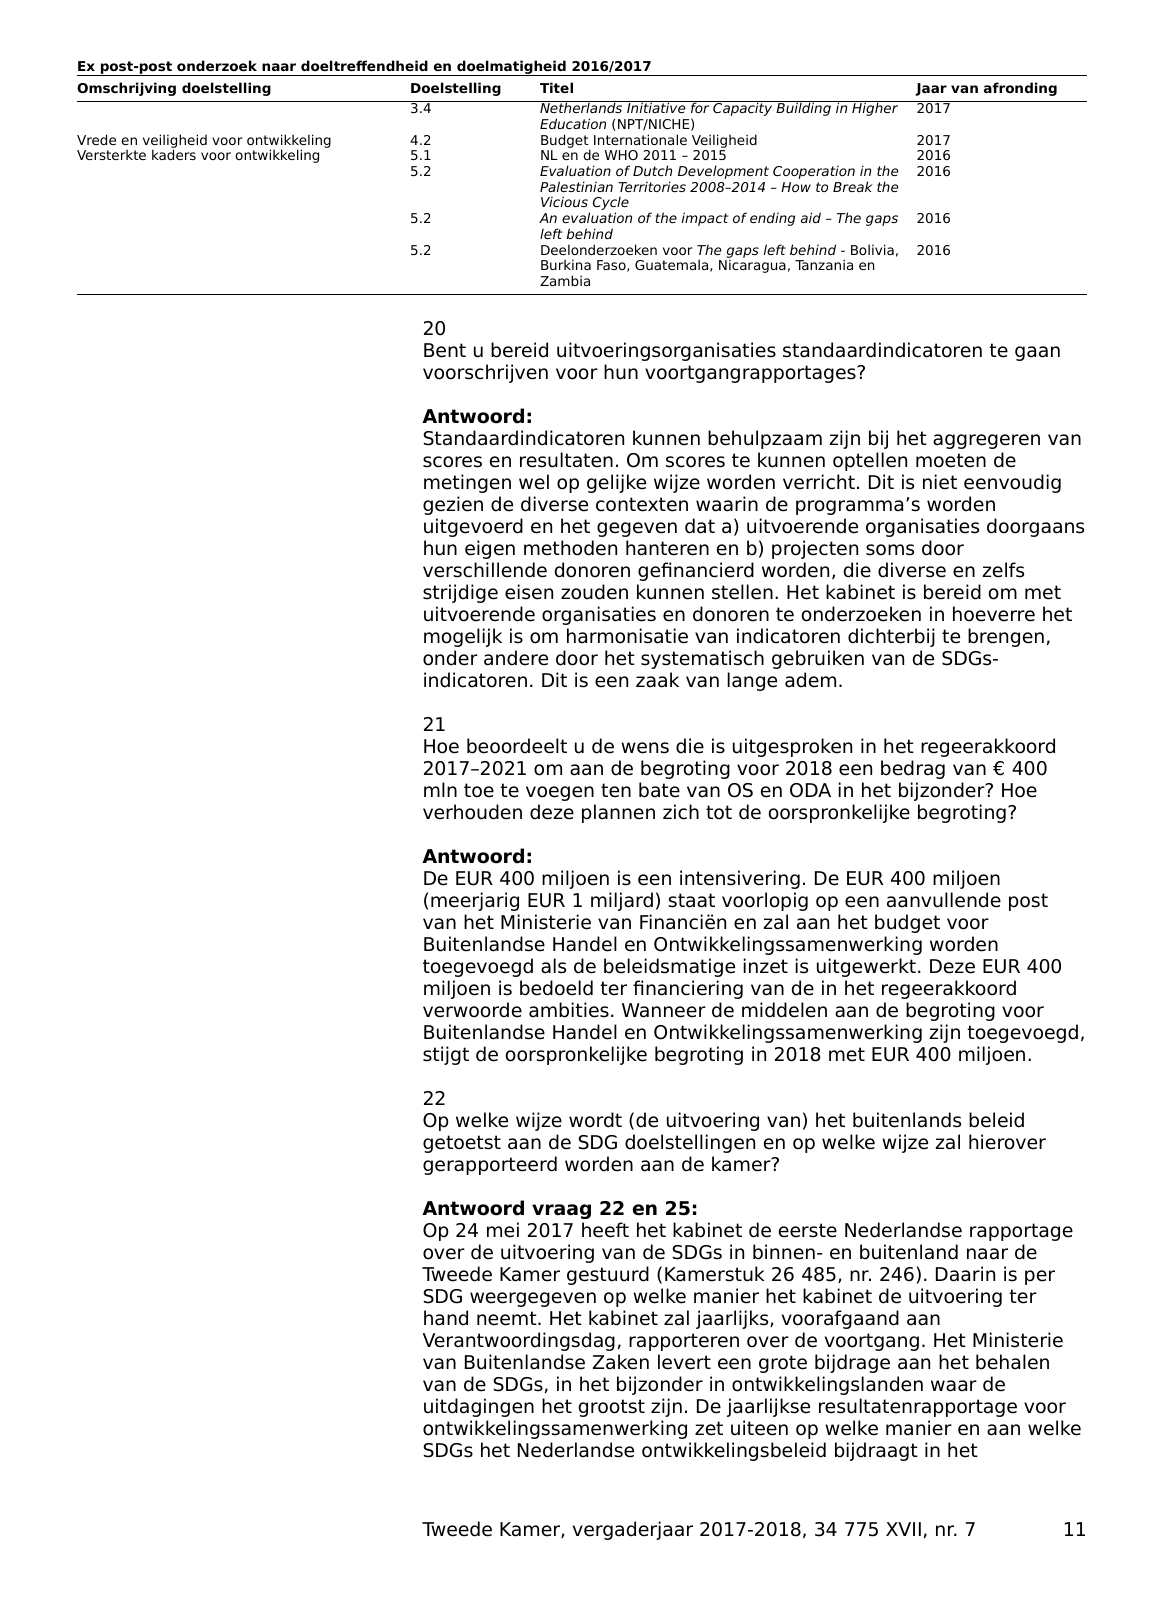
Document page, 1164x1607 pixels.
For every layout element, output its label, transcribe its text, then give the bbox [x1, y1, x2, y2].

text Antwoord: [422, 846, 1087, 868]
table_cell 5.1 [404, 148, 534, 164]
table_cell 2016 [911, 164, 1087, 211]
table_cell Netherlands Initiative for Capacity Building in Higher Education (NPT/NICHE) [534, 102, 911, 132]
text Hoe beoordeelt u de wens die is uitgesproken in het regeerakkoord 2017–2021 om aan de begroting voor 2018 een bedrag van € 400 mln toe te voegen ten bate van OS en ODA in het bijzonder? Hoe verhouden deze plannen zich tot de oorspronkelijke begroting? [422, 736, 1087, 823]
text Bent u bereid uitvoeringsorganisaties standaardindicatoren te gaan voorschrijven voor hun voortgangrapportages? [422, 339, 1087, 383]
text 20 [422, 318, 1087, 339]
table_cell Titel [534, 76, 911, 101]
table_cell Deelonderzoeken voor The gaps left behind - Bolivia, Burkina Faso, Guatemala, Nicaragua, Tanzania en Zambia [534, 243, 911, 294]
table_cell 5.2 [404, 211, 534, 242]
table_cell 5.2 [404, 243, 534, 294]
text 22 [422, 1088, 1087, 1110]
table_cell [77, 211, 404, 242]
text Op 24 mei 2017 heeft het kabinet de eerste Nederlandse rapportage over de uitvoering van de SDGs in binnen- en buitenland naar de Tweede Kamer gestuurd (Kamerstuk 26 485, nr. 246). Daarin is per SDG weergegeven op welke manier het kabinet de uitvoering ter hand neemt. Het kabinet zal jaarlijks, voorafgaand aan Verantwoordingsdag, rapporteren over de voortgang. Het Ministerie van Buitenlandse Zaken levert een grote bijdrage aan het behalen van de SDGs, in het bijzonder in ontwikkelingslanden waar de uitdagingen het grootst zijn. De jaarlijkse resultatenrapportage voor ontwikkelingssamenwerking zet uiteen op welke manier en aan welke SDGs het Nederlandse ontwikkelingsbeleid bijdraagt in het [422, 1220, 1087, 1462]
table_cell Budget Internationale Veiligheid [534, 133, 911, 148]
table_cell [77, 164, 404, 211]
table_cell 2017 [911, 133, 1087, 148]
table_cell An evaluation of the impact of ending aid – The gaps left behind [534, 211, 911, 242]
table_cell 2016 [911, 211, 1087, 242]
table_cell 2016 [911, 243, 1087, 294]
table_cell 2017 [911, 102, 1087, 132]
table_cell Versterkte kaders voor ontwikkeling [77, 148, 404, 164]
table_cell Jaar van afronding [911, 76, 1087, 101]
text Op welke wijze wordt (de uitvoering van) het buitenlands beleid getoetst aan de SDG doelstellingen en op welke wijze zal hierover gerapporteerd worden aan de kamer? [422, 1110, 1087, 1176]
table_cell NL en de WHO 2011 – 2015 [534, 148, 911, 164]
text Antwoord vraag 22 en 25: [422, 1198, 1087, 1220]
text Antwoord: [422, 406, 1087, 428]
table_cell 5.2 [404, 164, 534, 211]
text 21 [422, 714, 1087, 736]
table_cell Omschrijving doelstelling [77, 76, 404, 101]
table_cell 4.2 [404, 133, 534, 148]
table_cell 2016 [911, 148, 1087, 164]
table_cell 3.4 [404, 102, 534, 132]
table_cell Evaluation of Dutch Development Cooperation in the Palestinian Territories 2008–2014 – How to Break the Vicious Cycle [534, 164, 911, 211]
table_header Ex post-post onderzoek naar doeltreffendheid en doelmatigheid 2016/2017 [77, 59, 1087, 75]
table_cell Doelstelling [404, 76, 534, 101]
table_cell [77, 102, 404, 132]
table_cell [77, 243, 404, 294]
text De EUR 400 miljoen is een intensivering. De EUR 400 miljoen (meerjarig EUR 1 miljard) staat voorlopig op een aanvullende post van het Ministerie van Financiën en zal aan het budget voor Buitenlandse Handel en Ontwikkelingssamenwerking worden toegevoegd als de beleidsmatige inzet is uitgewerkt. Deze EUR 400 miljoen is bedoeld ter financiering van de in het regeerakkoord verwoorde ambities. Wanneer de middelen aan de begroting voor Buitenlandse Handel en Ontwikkelingssamenwerking zijn toegevoegd, stijgt de oorspronkelijke begroting in 2018 met EUR 400 miljoen. [422, 868, 1087, 1066]
text Standaardindicatoren kunnen behulpzaam zijn bij het aggregeren van scores en resultaten. Om scores te kunnen optellen moeten de metingen wel op gelijke wijze worden verricht. Dit is niet eenvoudig gezien de diverse contexten waarin de programma’s worden uitgevoerd en het gegeven dat a) uitvoerende organisaties doorgaans hun eigen methoden hanteren en b) projecten soms door verschillende donoren gefinancierd worden, die diverse en zelfs strijdige eisen zouden kunnen stellen. Het kabinet is bereid om met uitvoerende organisaties en donoren te onderzoeken in hoeverre het mogelijk is om harmonisatie van indicatoren dichterbij te brengen, onder andere door het systematisch gebruiken van de SDGs-indicatoren. Dit is een zaak van lange adem. [422, 428, 1087, 691]
table_cell Vrede en veiligheid voor ontwikkeling [77, 133, 404, 148]
